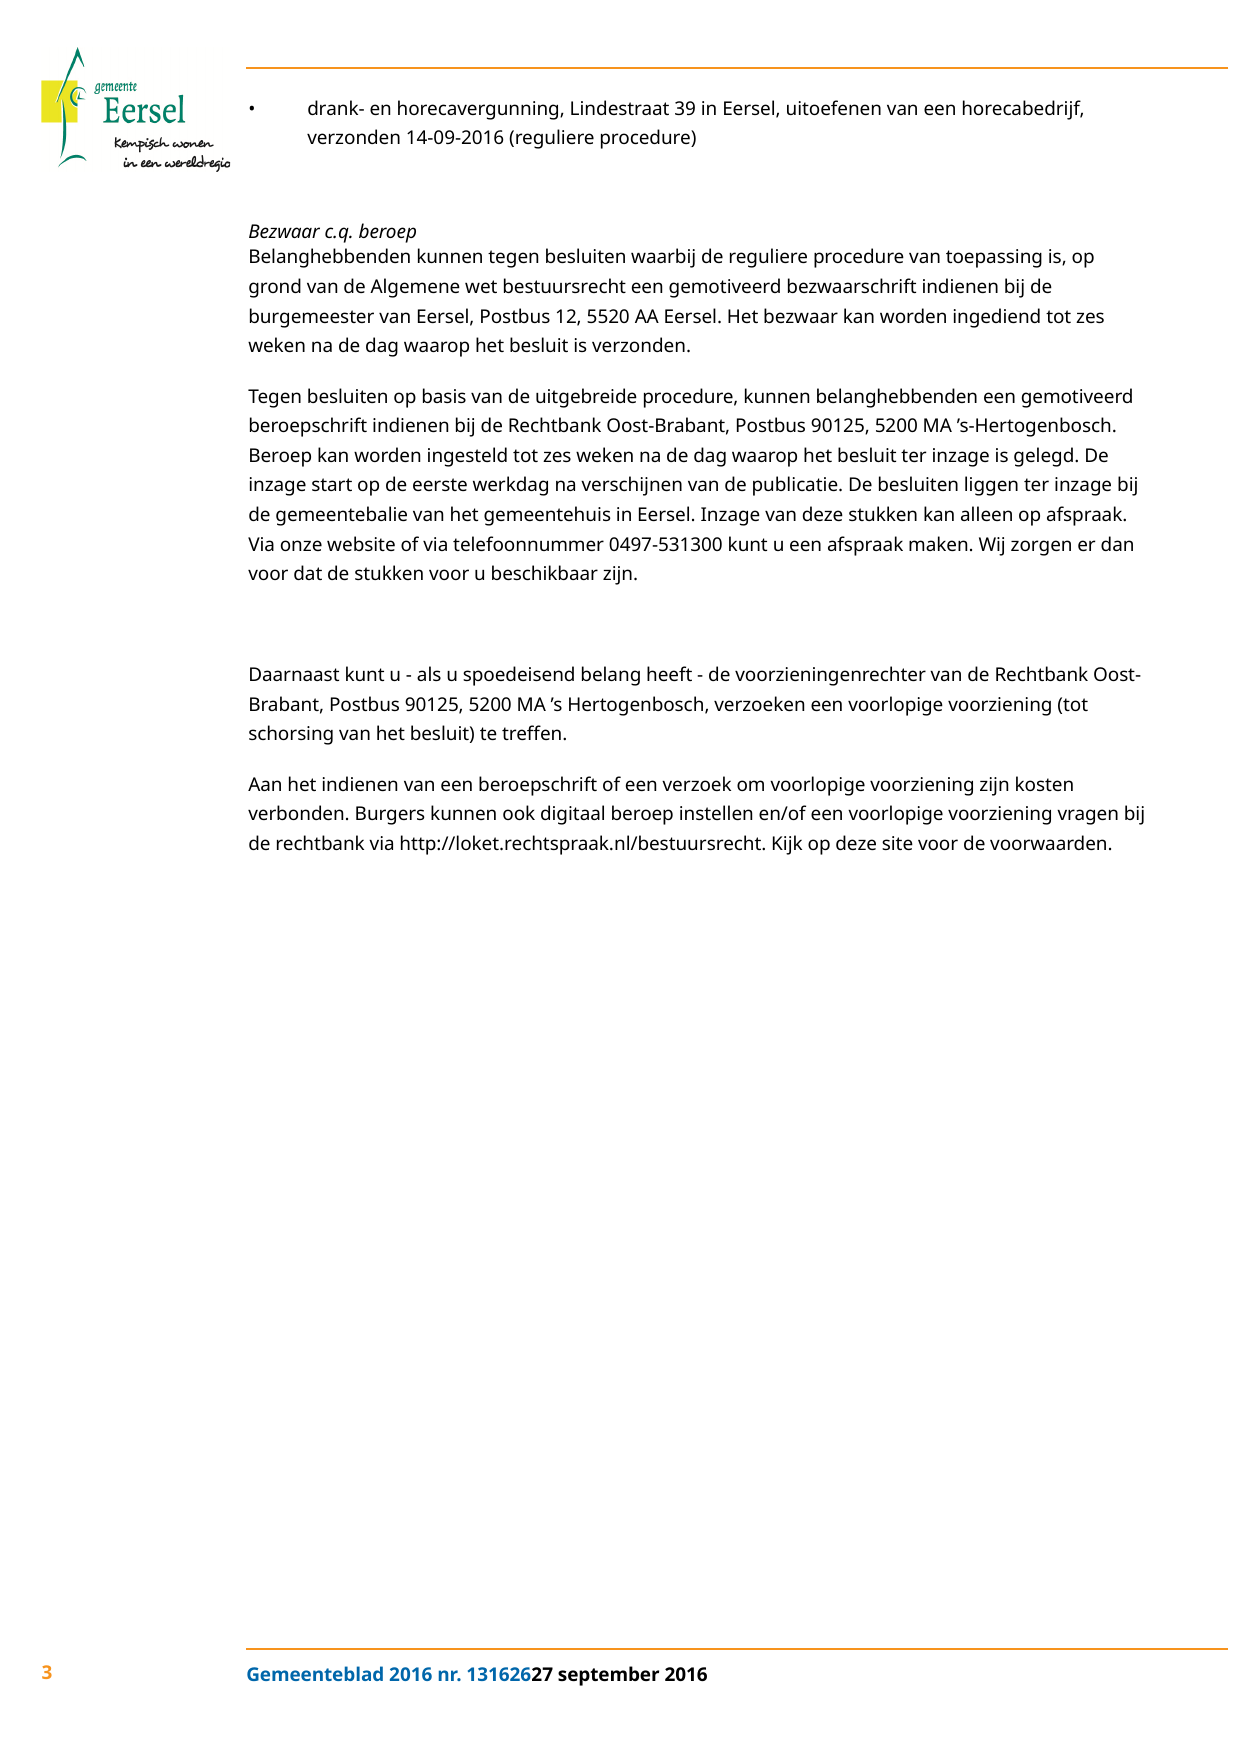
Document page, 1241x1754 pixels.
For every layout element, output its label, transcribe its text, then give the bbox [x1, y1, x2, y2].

text Bezwaar c.q. beroep [248, 218, 1152, 244]
text Aan het indienen van een beroepschrift of een verzoek om voorlopige voorziening zijn kosten verbonden. Burgers kunnen ook digitaal beroep instellen en/of een voorlopige voorziening vragen bij de rechtbank via http://loket.rechtspraak.nl/bestuursrecht. Kijk op deze site voor de voorwaarden. [248, 771, 1152, 856]
list drank- en horecavergunning, Lindestraat 39 in Eersel, uitoefenen van een horecabedrijf, verzonden 14-09-2016 (reguliere procedure) [248, 95, 1152, 150]
text Tegen besluiten op basis van de uitgebreide procedure, kunnen belanghebbenden een gemotiveerd beroepschrift indienen bij de Rechtbank Oost-Brabant, Postbus 90125, 5200 MA ’s-Hertogenbosch. Beroep kan worden ingesteld tot zes weken na de dag waarop het besluit ter inzage is gelegd. De inzage start op de eerste werkdag na verschijnen van de publicatie. De besluiten liggen ter inzage bij de gemeentebalie van het gemeentehuis in Eersel. Inzage van deze stukken kan alleen op afspraak. Via onze website of via telefoonnummer 0497-531300 kunt u een afspraak maken. Wij zorgen er dan voor dat de stukken voor u beschikbaar zijn. [248, 383, 1152, 586]
text Daarnaast kunt u - als u spoedeisend belang heeft - de voorzieningenrechter van de Rechtbank Oost-Brabant, Postbus 90125, 5200 MA ’s Hertogenbosch, verzoeken een voorlopige voorziening (tot schorsing van het besluit) te treffen. [248, 661, 1152, 746]
text Belanghebbenden kunnen tegen besluiten waarbij de reguliere procedure van toepassing is, op grond van de Algemene wet bestuursrecht een gemotiveerd bezwaarschrift indienen bij de burgemeester van Eersel, Postbus 12, 5520 AA Eersel. Het bezwaar kan worden ingediend tot zes weken na de dag waarop het besluit is verzonden. [248, 244, 1152, 358]
picture [41, 47, 231, 172]
